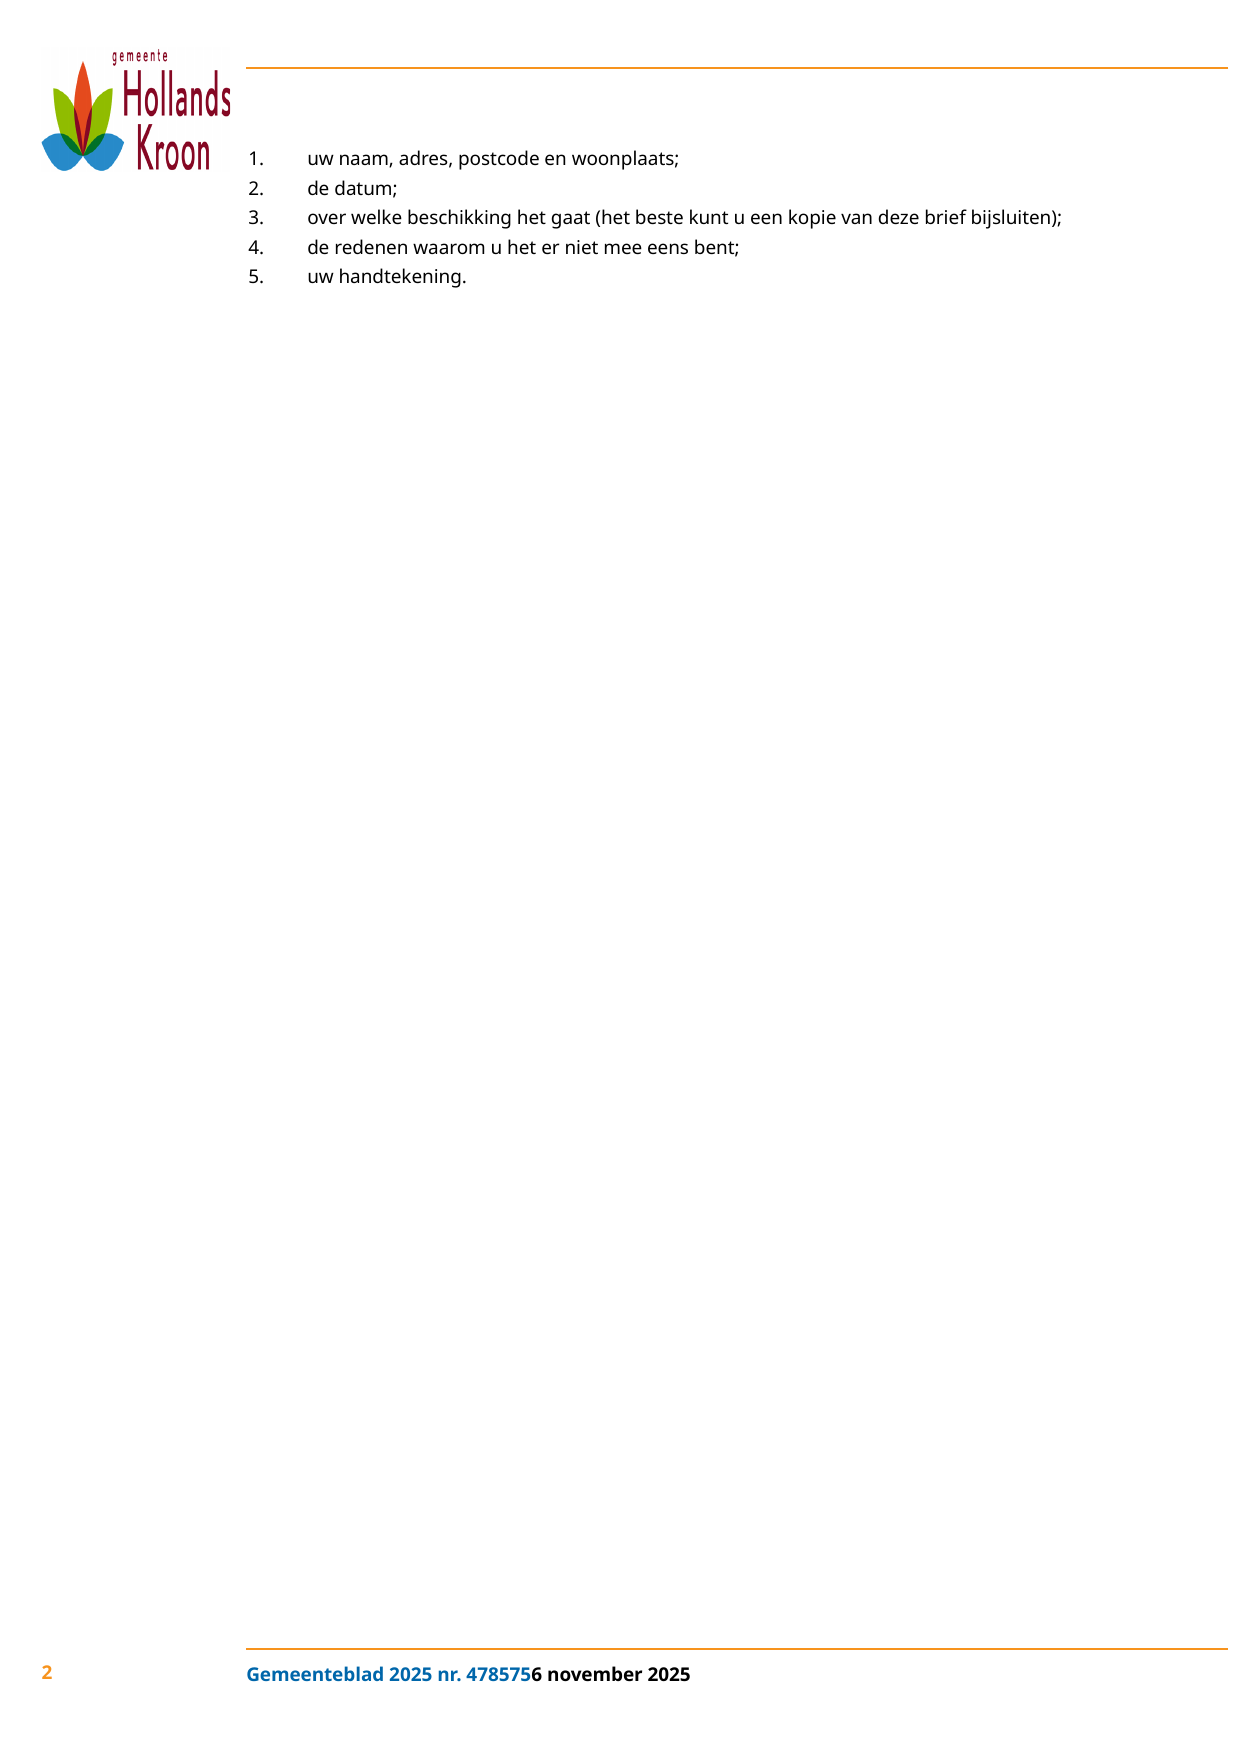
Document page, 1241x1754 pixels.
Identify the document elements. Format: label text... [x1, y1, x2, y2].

list de redenen waarom u het er niet mee eens bent; [248, 234, 1152, 260]
list uw naam, adres, postcode en woonplaats; [248, 145, 1152, 171]
picture [41, 47, 231, 172]
list de datum; [248, 175, 1152, 201]
list uw handtekening. [248, 263, 1152, 289]
list over welke beschikking het gaat (het beste kunt u een kopie van deze brief bijsluiten); [248, 204, 1152, 230]
